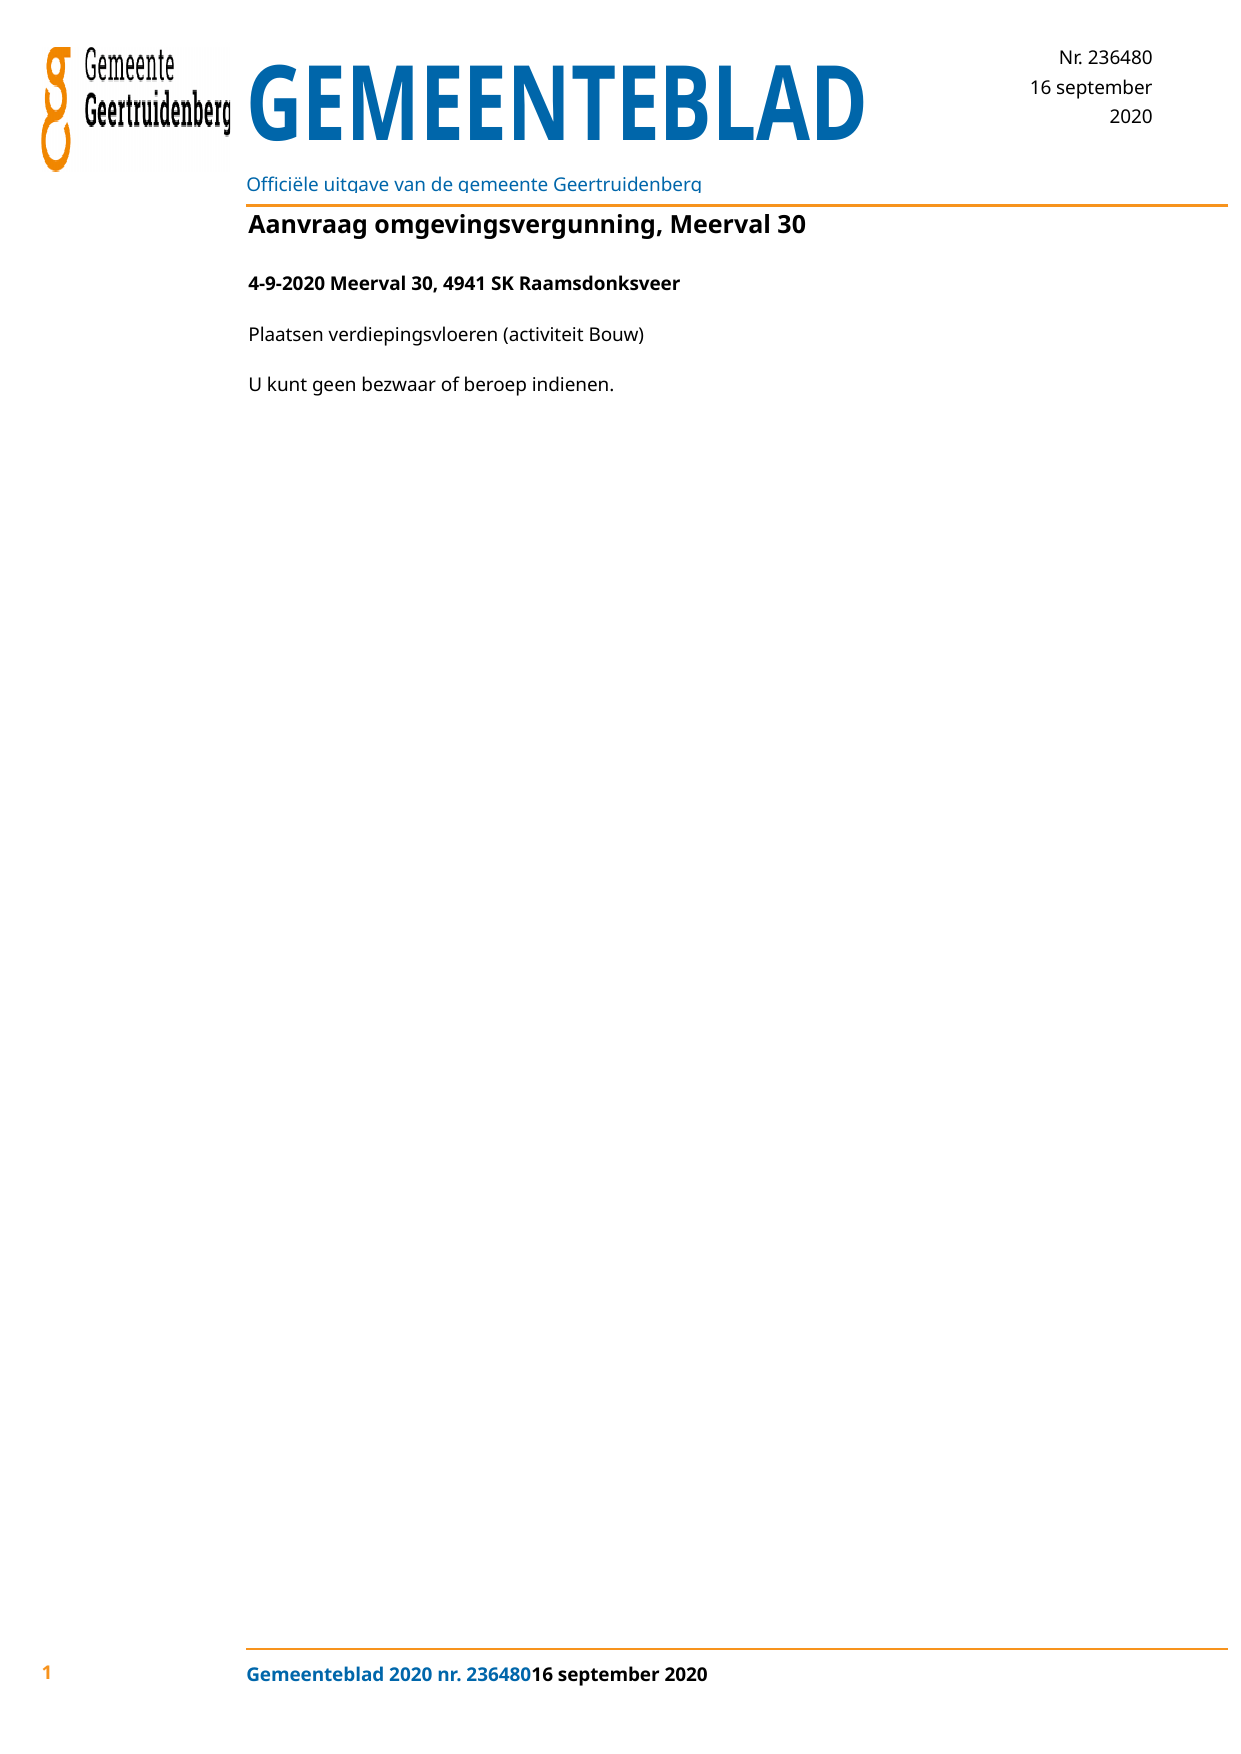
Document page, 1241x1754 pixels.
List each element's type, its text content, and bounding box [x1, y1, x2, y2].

text Aanvraag omgevingsvergunning, Meerval 30 [248, 207, 1152, 241]
text Plaatsen verdiepingsvloeren (activiteit Bouw) [248, 321, 1152, 346]
text U kunt geen bezwaar of beroep indienen. [248, 371, 1152, 397]
picture [41, 47, 231, 172]
text 4-9-2020 Meerval 30, 4941 SK Raamsdonksveer [248, 270, 1152, 296]
